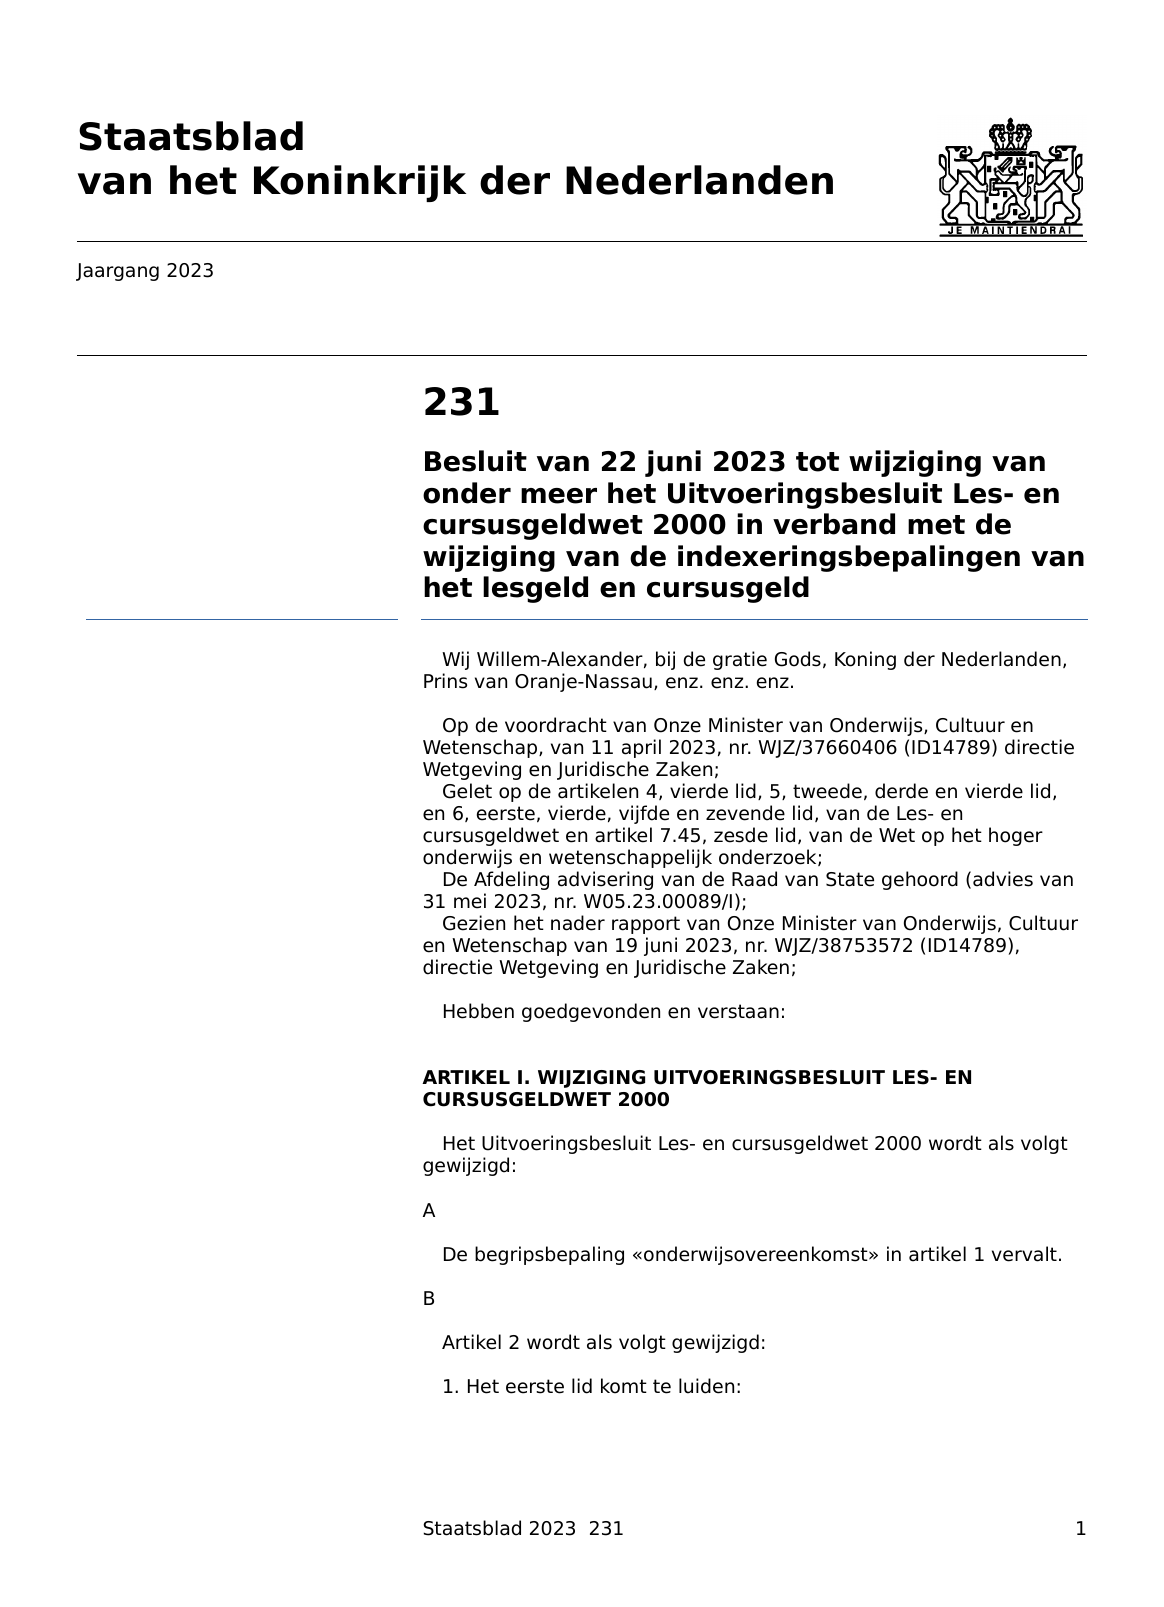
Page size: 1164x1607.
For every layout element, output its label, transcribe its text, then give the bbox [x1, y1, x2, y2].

text 1. Het eerste lid komt te luiden: [422, 1376, 1087, 1398]
text Gelet op de artikelen 4, vierde lid, 5, tweede, derde en vierde lid, en 6, eerste, vierde, vijfde en zevende lid, van de Les- en cursusgeldwet en artikel 7.45, zesde lid, van de Wet op het hoger onderwijs en wetenschappelijk onderzoek; [422, 781, 1087, 869]
table_cell Jaargang 2023 [77, 242, 1087, 355]
text Artikel 2 wordt als volgt gewijzigd: [422, 1332, 1087, 1354]
text Gezien het nader rapport van Onze Minister van Onderwijs, Cultuur en Wetenschap van 19 juni 2023, nr. WJZ/38753572 (ID14789), directie Wetgeving en Juridische Zaken; [422, 913, 1087, 979]
text Wij Willem-Alexander, bij de gratie Gods, Koning der Nederlanden, Prins van Oranje-Nassau, enz. enz. enz. [422, 649, 1087, 693]
subtitle ARTIKEL I. WIJZIGING UITVOERINGSBESLUIT LES- EN CURSUSGELDWET 2000 [422, 1067, 1087, 1111]
picture [936, 115, 1087, 240]
table_header [886, 100, 1087, 241]
text De Afdeling advisering van de Raad van State gehoord (advies van 31 mei 2023, nr. W05.23.00089/I); [422, 869, 1087, 913]
text Op de voordracht van Onze Minister van Onderwijs, Cultuur en Wetenschap, van 11 april 2023, nr. WJZ/37660406 (ID14789) directie Wetgeving en Juridische Zaken; [422, 715, 1087, 781]
text Besluit van 22 juni 2023 tot wijziging van onder meer het Uitvoeringsbesluit Les- en cursusgeldwet 2000 in verband met de wijziging van de indexeringsbepalingen van het lesgeld en cursusgeld [422, 447, 1087, 604]
text B [422, 1288, 1087, 1310]
subtitle 231 [422, 381, 1087, 424]
text De begripsbepaling «onderwijsovereenkomst» in artikel 1 vervalt. [422, 1244, 1087, 1266]
table_header Staatsblad van het Koninkrijk der Nederlanden [77, 100, 886, 241]
text Het Uitvoeringsbesluit Les- en cursusgeldwet 2000 wordt als volgt gewijzigd: [422, 1133, 1087, 1177]
text A [422, 1199, 1087, 1221]
text Hebben goedgevonden en verstaan: [422, 1001, 1087, 1023]
